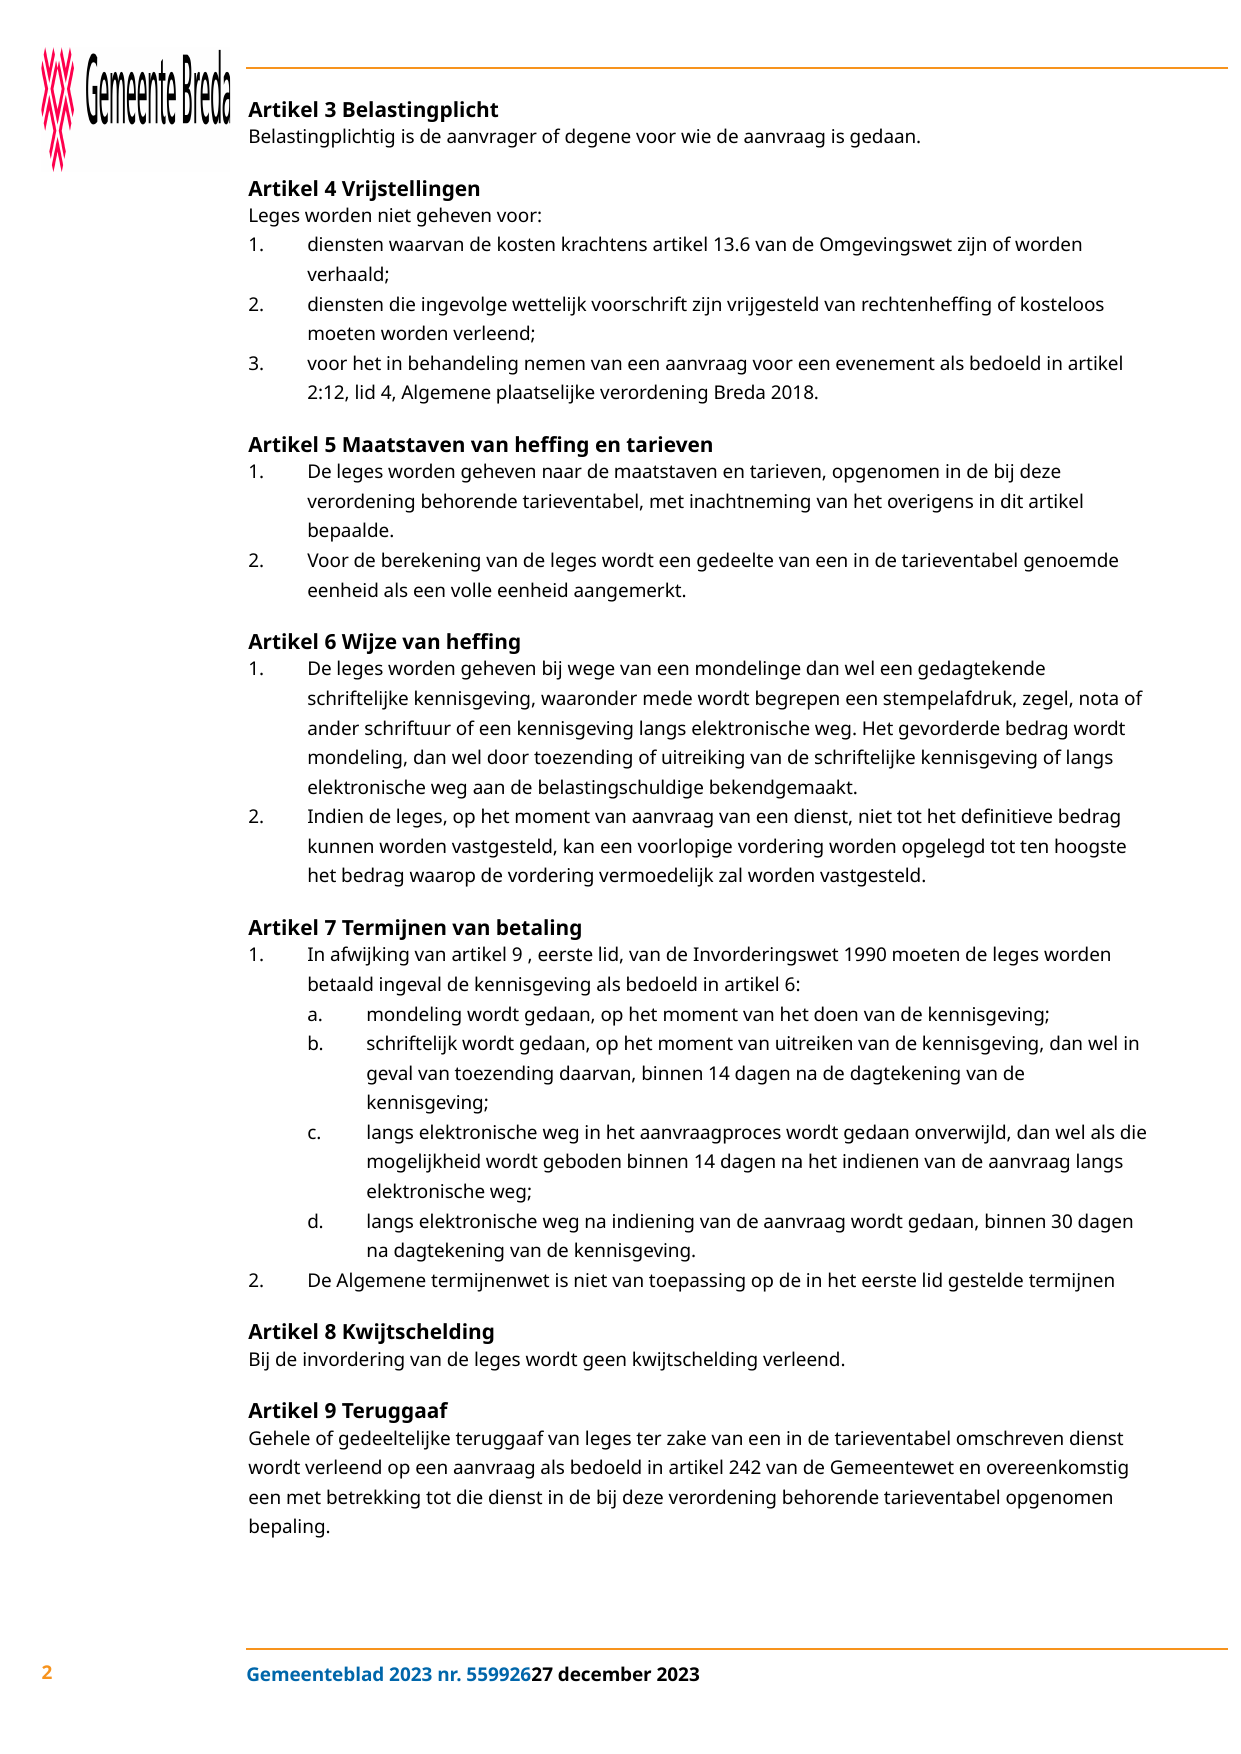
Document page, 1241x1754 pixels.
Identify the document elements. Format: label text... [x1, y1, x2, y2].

text Artikel 9 Teruggaaf [248, 1396, 1152, 1425]
list Voor de berekening van de leges wordt een gedeelte van een in de tarieventabel genoemde eenheid als een volle eenheid aangemerkt. [248, 547, 1152, 602]
list De leges worden geheven bij wege van een mondelinge dan wel een gedagtekende schriftelijke kennisgeving, waaronder mede wordt begrepen een stempelafdruk, zegel, nota of ander schriftuur of een kennisgeving langs elektronische weg. Het gevorderde bedrag wordt mondeling, dan wel door toezending of uitreiking van de schriftelijke kennisgeving of langs elektronische weg aan de belastingschuldige bekendgemaakt. [248, 656, 1152, 800]
list voor het in behandeling nemen van een aanvraag voor een evenement als bedoeld in artikel 2:12, lid 4, Algemene plaatselijke verordening Breda 2018. [248, 350, 1152, 405]
text Artikel 4 Vrijstellingen [248, 174, 1152, 202]
list De Algemene termijnenwet is niet van toepassing op de in het eerste lid gestelde termijnen [248, 1267, 1152, 1293]
picture [41, 47, 231, 172]
text Artikel 8 Kwijtschelding [248, 1317, 1152, 1346]
list schriftelijk wordt gedaan, op het moment van uitreiken van de kennisgeving, dan wel in geval van toezending daarvan, binnen 14 dagen na de dagtekening van de kennisgeving; [307, 1030, 1152, 1115]
text Artikel 5 Maatstaven van heffing en tarieven [248, 430, 1152, 458]
list langs elektronische weg in het aanvraagproces wordt gedaan onverwijld, dan wel als die mogelijkheid wordt geboden binnen 14 dagen na het indienen van de aanvraag langs elektronische weg; [307, 1119, 1152, 1204]
list De leges worden geheven naar de maatstaven en tarieven, opgenomen in de bij deze verordening behorende tarieventabel, met inachtneming van het overigens in dit artikel bepaalde. [248, 458, 1152, 543]
list mondeling wordt gedaan, op het moment van het doen van de kennisgeving; [307, 1001, 1152, 1026]
list diensten die ingevolge wettelijk voorschrift zijn vrijgesteld van rechtenheffing of kosteloos moeten worden verleend; [248, 291, 1152, 346]
list langs elektronische weg na indiening van de aanvraag wordt gedaan, binnen 30 dagen na dagtekening van de kennisgeving. [307, 1208, 1152, 1263]
list In afwijking van artikel 9 , eerste lid, van de Invorderingswet 1990 moeten de leges worden betaald ingeval de kennisgeving als bedoeld in artikel 6: [248, 942, 1152, 997]
list Indien de leges, op het moment van aanvraag van een dienst, niet tot het definitieve bedrag kunnen worden vastgesteld, kan een voorlopige vordering worden opgelegd tot ten hoogste het bedrag waarop de vordering vermoedelijk zal worden vastgesteld. [248, 803, 1152, 888]
text Gehele of gedeeltelijke teruggaaf van leges ter zake van een in de tarieventabel omschreven dienst wordt verleend op een aanvraag als bedoeld in artikel 242 van de Gemeentewet en overeenkomstig een met betrekking tot die dienst in de bij deze verordening behorende tarieventabel opgenomen bepaling. [248, 1425, 1152, 1539]
text Belastingplichtig is de aanvrager of degene voor wie de aanvraag is gedaan. [248, 123, 1152, 149]
text Artikel 6 Wijze van heffing [248, 627, 1152, 656]
text Artikel 3 Belastingplicht [248, 95, 1152, 123]
text Leges worden niet geheven voor: [248, 202, 1152, 228]
list diensten waarvan de kosten krachtens artikel 13.6 van de Omgevingswet zijn of worden verhaald; [248, 232, 1152, 287]
text Bij de invordering van de leges wordt geen kwijtschelding verleend. [248, 1346, 1152, 1372]
text Artikel 7 Termijnen van betaling [248, 913, 1152, 942]
